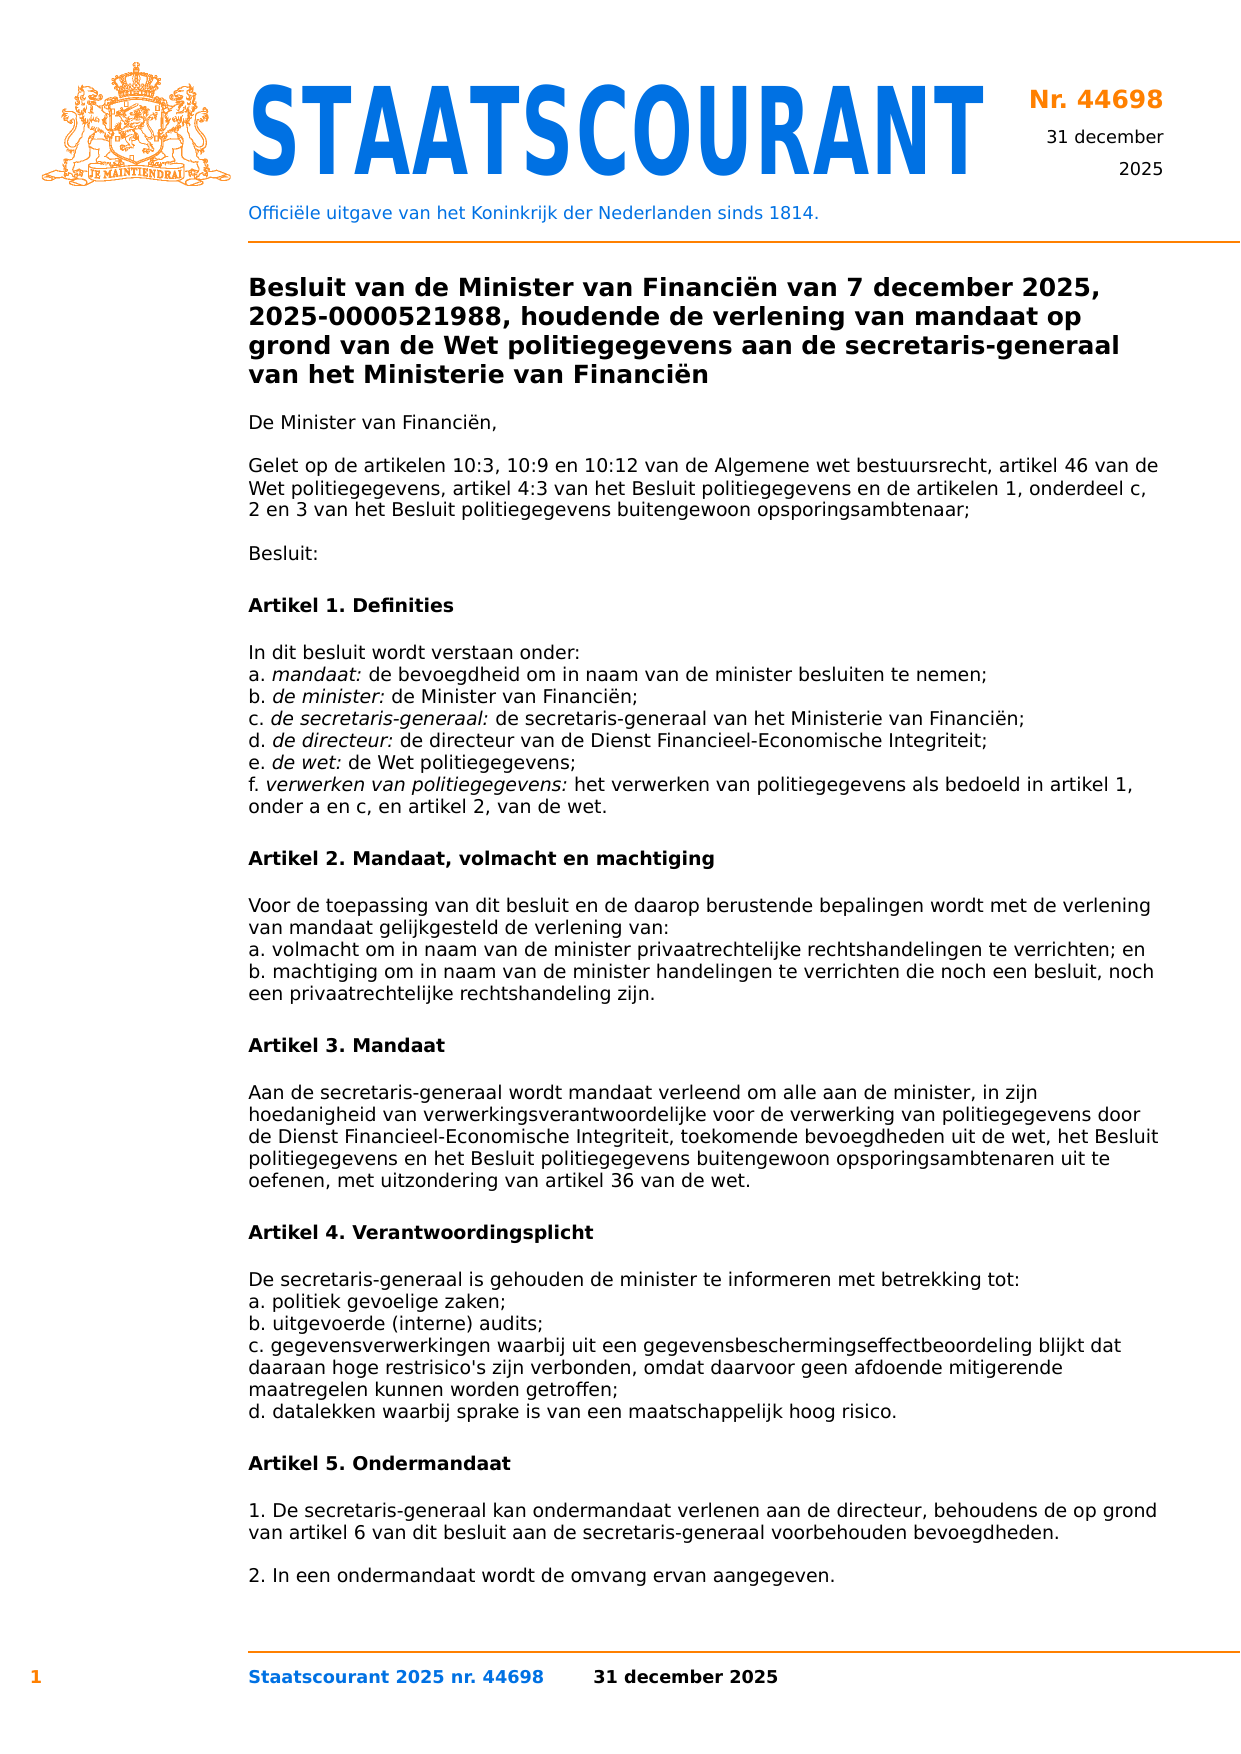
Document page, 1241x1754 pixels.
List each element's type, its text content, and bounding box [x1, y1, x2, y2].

text 2. In een ondermandaat wordt de omvang ervan aangegeven. [248, 1565, 1163, 1587]
text d. de directeur: de directeur van de Dienst Financieel-Economische Integriteit; [248, 730, 1163, 752]
subtitle Artikel 4. Verantwoordingsplicht [248, 1222, 1163, 1244]
subtitle Artikel 2. Mandaat, volmacht en machtiging [248, 848, 1163, 870]
text Voor de toepassing van dit besluit en de daarop berustende bepalingen wordt met de verlening van mandaat gelijkgesteld de verlening van: [248, 895, 1163, 939]
subtitle Artikel 1. Definities [248, 595, 1163, 617]
text a. politiek gevoelige zaken; [248, 1291, 1163, 1313]
table_cell Officiële uitgave van het Koninkrijk der Nederlanden sinds 1814. [248, 203, 1240, 241]
text De secretaris-generaal is gehouden de minister te informeren met betrekking tot: [248, 1269, 1163, 1291]
table_header STAATSCOURANT [248, 62, 998, 203]
text Aan de secretaris-generaal wordt mandaat verleend om alle aan de minister, in zijn hoedanigheid van verwerkingsverantwoordelijke voor de verwerking van politiegegevens door de Dienst Financieel-Economische Integriteit, toekomende bevoegdheden uit de wet, het Besluit politiegegevens en het Besluit politiegegevens buitengewoon opsporingsambtenaren uit te oefenen, met uitzondering van artikel 36 van de wet. [248, 1082, 1163, 1192]
subtitle Besluit van de Minister van Financiën van 7 december 2025, 2025-0000521988, houdende de verlening van mandaat op grond van de Wet politiegegevens aan de secretaris-generaal van het Ministerie van Financiën [248, 273, 1163, 390]
table_header [25, 62, 248, 241]
text c. de secretaris-generaal: de secretaris-generaal van het Ministerie van Financiën; [248, 708, 1163, 730]
text a. volmacht om in naam van de minister privaatrechtelijke rechtshandelingen te verrichten; en [248, 939, 1163, 961]
text 1. De secretaris-generaal kan ondermandaat verlenen aan de directeur, behoudens de op grond van artikel 6 van dit besluit aan de secretaris-generaal voorbehouden bevoegdheden. [248, 1499, 1163, 1543]
table_cell 31 december [998, 121, 1240, 153]
text e. de wet: de Wet politiegegevens; [248, 752, 1163, 774]
text d. datalekken waarbij sprake is van een maatschappelijk hoog risico. [248, 1401, 1163, 1423]
text a. mandaat: de bevoegdheid om in naam van de minister besluiten te nemen; [248, 664, 1163, 686]
text f. verwerken van politiegegevens: het verwerken van politiegegevens als bedoeld in artikel 1, onder a en c, en artikel 2, van de wet. [248, 774, 1163, 818]
text c. gegevensverwerkingen waarbij uit een gegevensbeschermingseffectbeoordeling blijkt dat daaraan hoge restrisico's zijn verbonden, omdat daarvoor geen afdoende mitigerende maatregelen kunnen worden getroffen; [248, 1335, 1163, 1401]
subtitle Artikel 3. Mandaat [248, 1035, 1163, 1057]
table_header Nr. 44698 [998, 62, 1240, 121]
text In dit besluit wordt verstaan onder: [248, 642, 1163, 664]
text b. uitgevoerde (interne) audits; [248, 1313, 1163, 1335]
picture [41, 62, 231, 186]
table_cell 2025 [998, 153, 1240, 203]
text b. machtiging om in naam van de minister handelingen te verrichten die noch een besluit, noch een privaatrechtelijke rechtshandeling zijn. [248, 961, 1163, 1005]
text b. de minister: de Minister van Financiën; [248, 686, 1163, 708]
text Gelet op de artikelen 10:3, 10:9 en 10:12 van de Algemene wet bestuursrecht, artikel 46 van de Wet politiegegevens, artikel 4:3 van het Besluit politiegegevens en de artikelen 1, onderdeel c, 2 en 3 van het Besluit politiegegevens buitengewoon opsporingsambtenaar; [248, 455, 1163, 521]
text De Minister van Financiën, [248, 412, 1163, 433]
subtitle Artikel 5. Ondermandaat [248, 1453, 1163, 1474]
text Besluit: [248, 543, 1163, 565]
